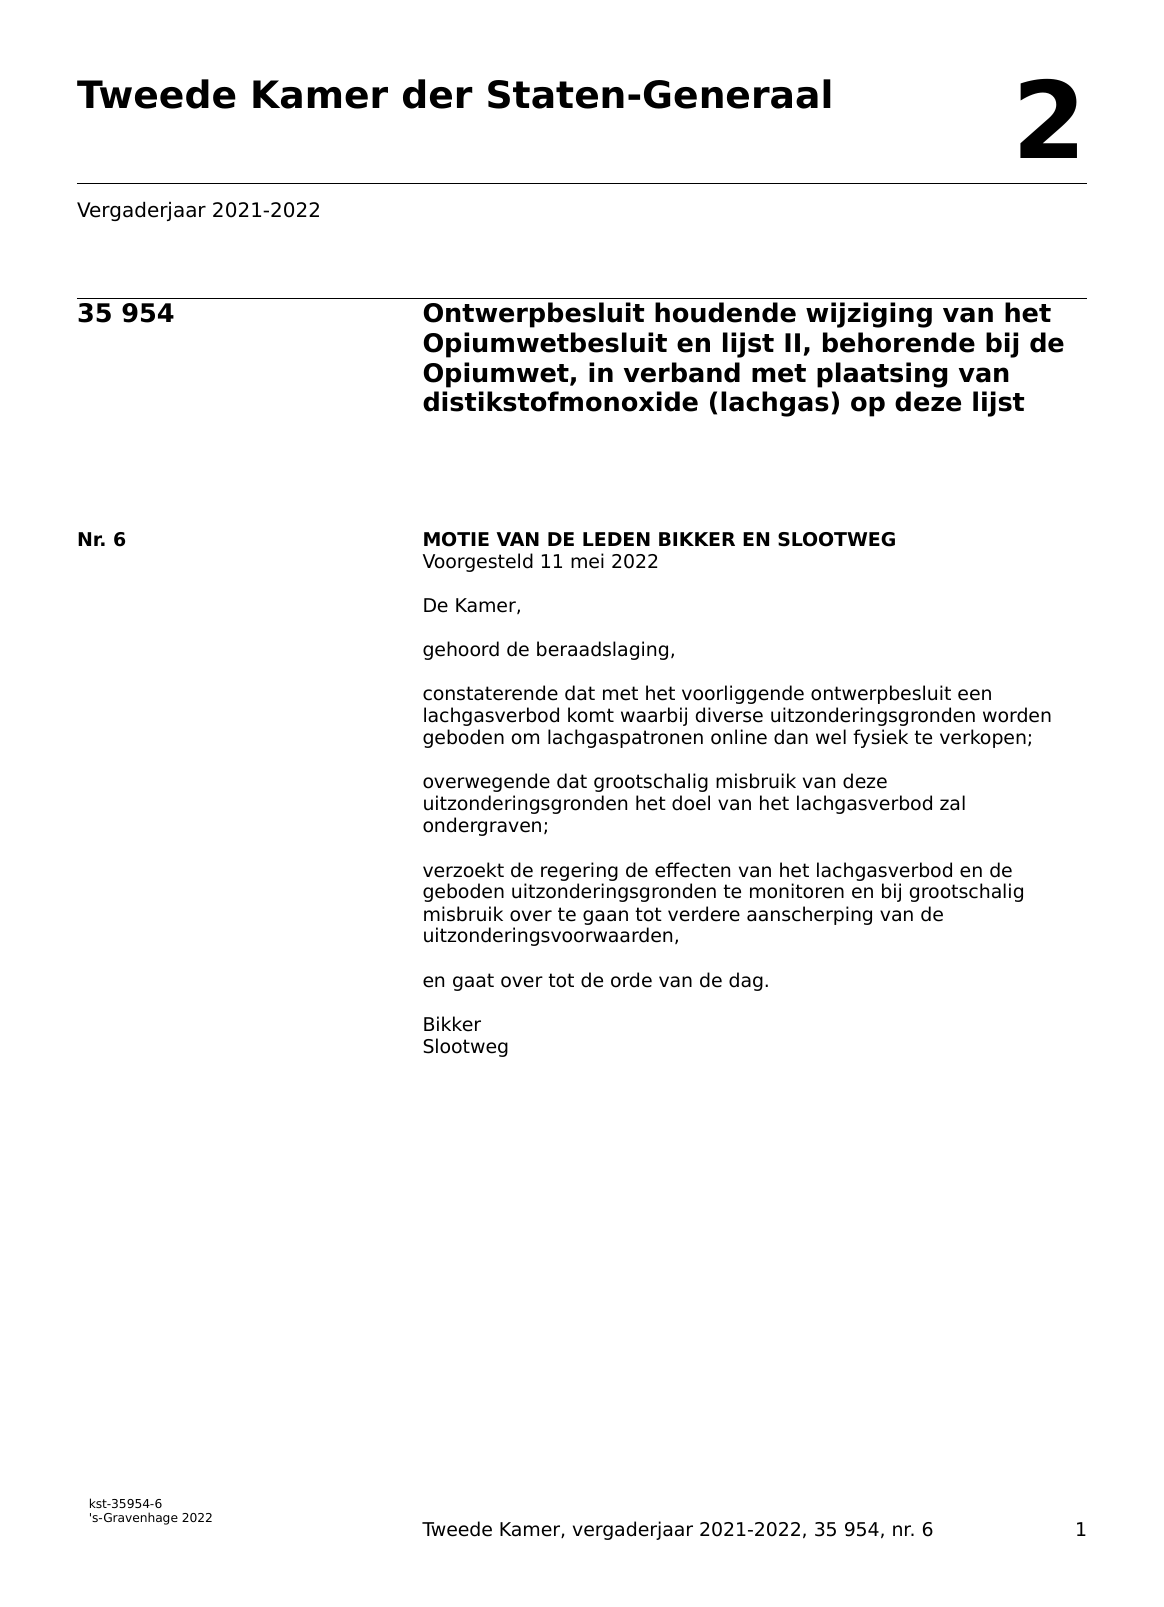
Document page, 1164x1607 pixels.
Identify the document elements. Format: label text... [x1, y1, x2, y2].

text kst-35954-6 [88, 1497, 323, 1511]
text en gaat over tot de orde van de dag. [422, 969, 1087, 992]
text gehoord de beraadslaging, [422, 639, 1087, 661]
subtitle 35 954 Ontwerpbesluit houdende wijziging van het Opiumwetbesluit en lijst II, behorende bij de Opiumwet, in verband met plaatsing van distikstofmonoxide (lachgas) op deze lijst [77, 299, 1087, 418]
text 's-Gravenhage 2022 [88, 1511, 323, 1525]
text overwegende dat grootschalig misbruik van deze uitzonderingsgronden het doel van het lachgasverbod zal ondergraven; [422, 771, 1087, 837]
text Slootweg [422, 1036, 1087, 1058]
text De Kamer, [422, 595, 1087, 617]
text Voorgesteld 11 mei 2022 [422, 551, 1087, 573]
text constaterende dat met het voorliggende ontwerpbesluit een lachgasverbod komt waarbij diverse uitzonderingsgronden worden geboden om lachgaspatronen online dan wel fysiek te verkopen; [422, 683, 1087, 749]
table_header 2 [886, 59, 1087, 183]
table_header Tweede Kamer der Staten-Generaal [77, 59, 886, 183]
text Bikker [422, 1014, 1087, 1036]
table_cell Vergaderjaar 2021-2022 [77, 184, 1087, 298]
text verzoekt de regering de effecten van het lachgasverbod en de geboden uitzonderingsgronden te monitoren en bij grootschalig misbruik over te gaan tot verdere aanscherping van de uitzonderingsvoorwaarden, [422, 859, 1087, 947]
subtitle Nr. 6 MOTIE VAN DE LEDEN BIKKER EN SLOOTWEG [77, 529, 1087, 551]
